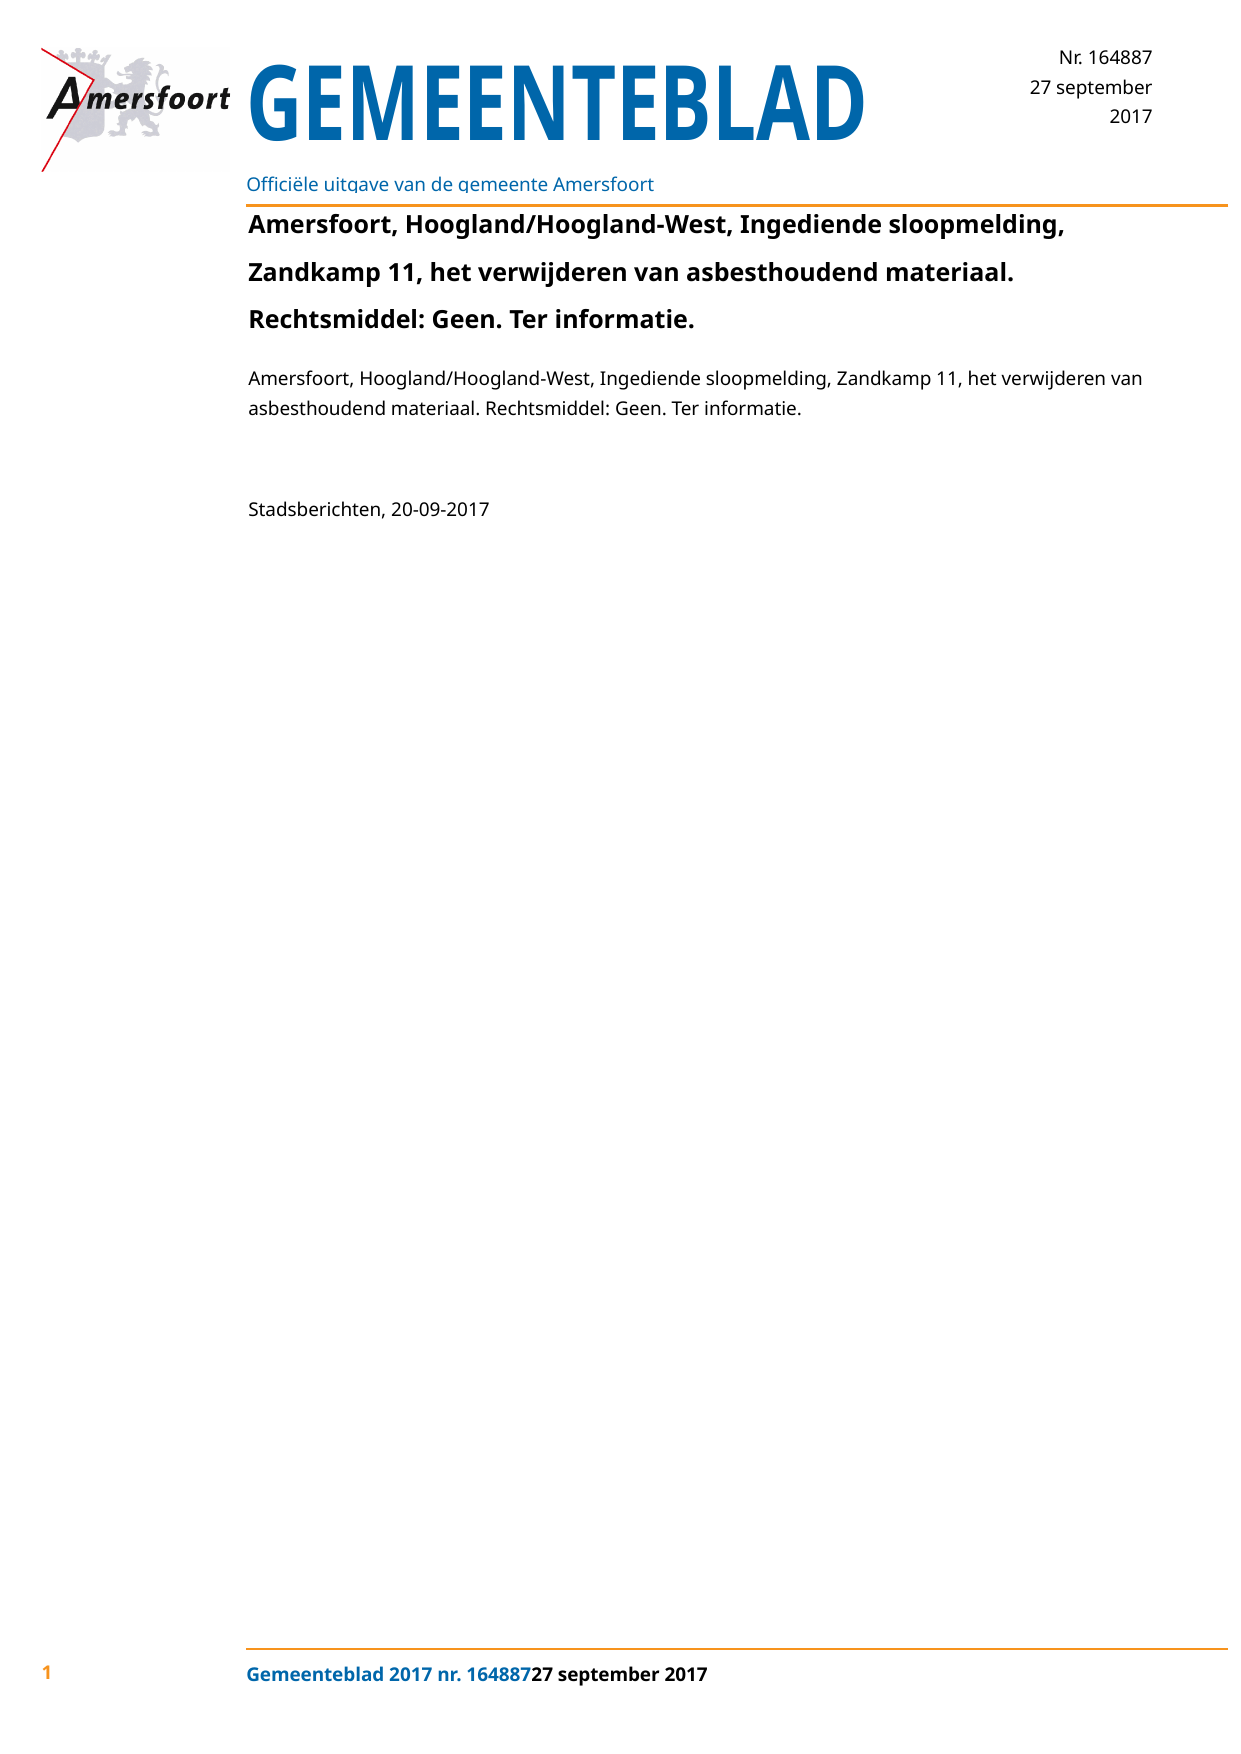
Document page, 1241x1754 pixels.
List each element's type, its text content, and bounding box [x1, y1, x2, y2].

text Amersfoort, Hoogland/Hoogland-West, Ingediende sloopmelding, Zandkamp 11, het verwijderen van asbesthoudend materiaal. Rechtsmiddel: Geen. Ter informatie. [248, 366, 1152, 421]
picture [41, 47, 231, 172]
text Stadsberichten, 20-09-2017 [248, 496, 1152, 522]
text Amersfoort, Hoogland/Hoogland-West, Ingediende sloopmelding, Zandkamp 11, het verwijderen van asbesthoudend materiaal. Rechtsmiddel: Geen. Ter informatie. [248, 207, 1152, 336]
